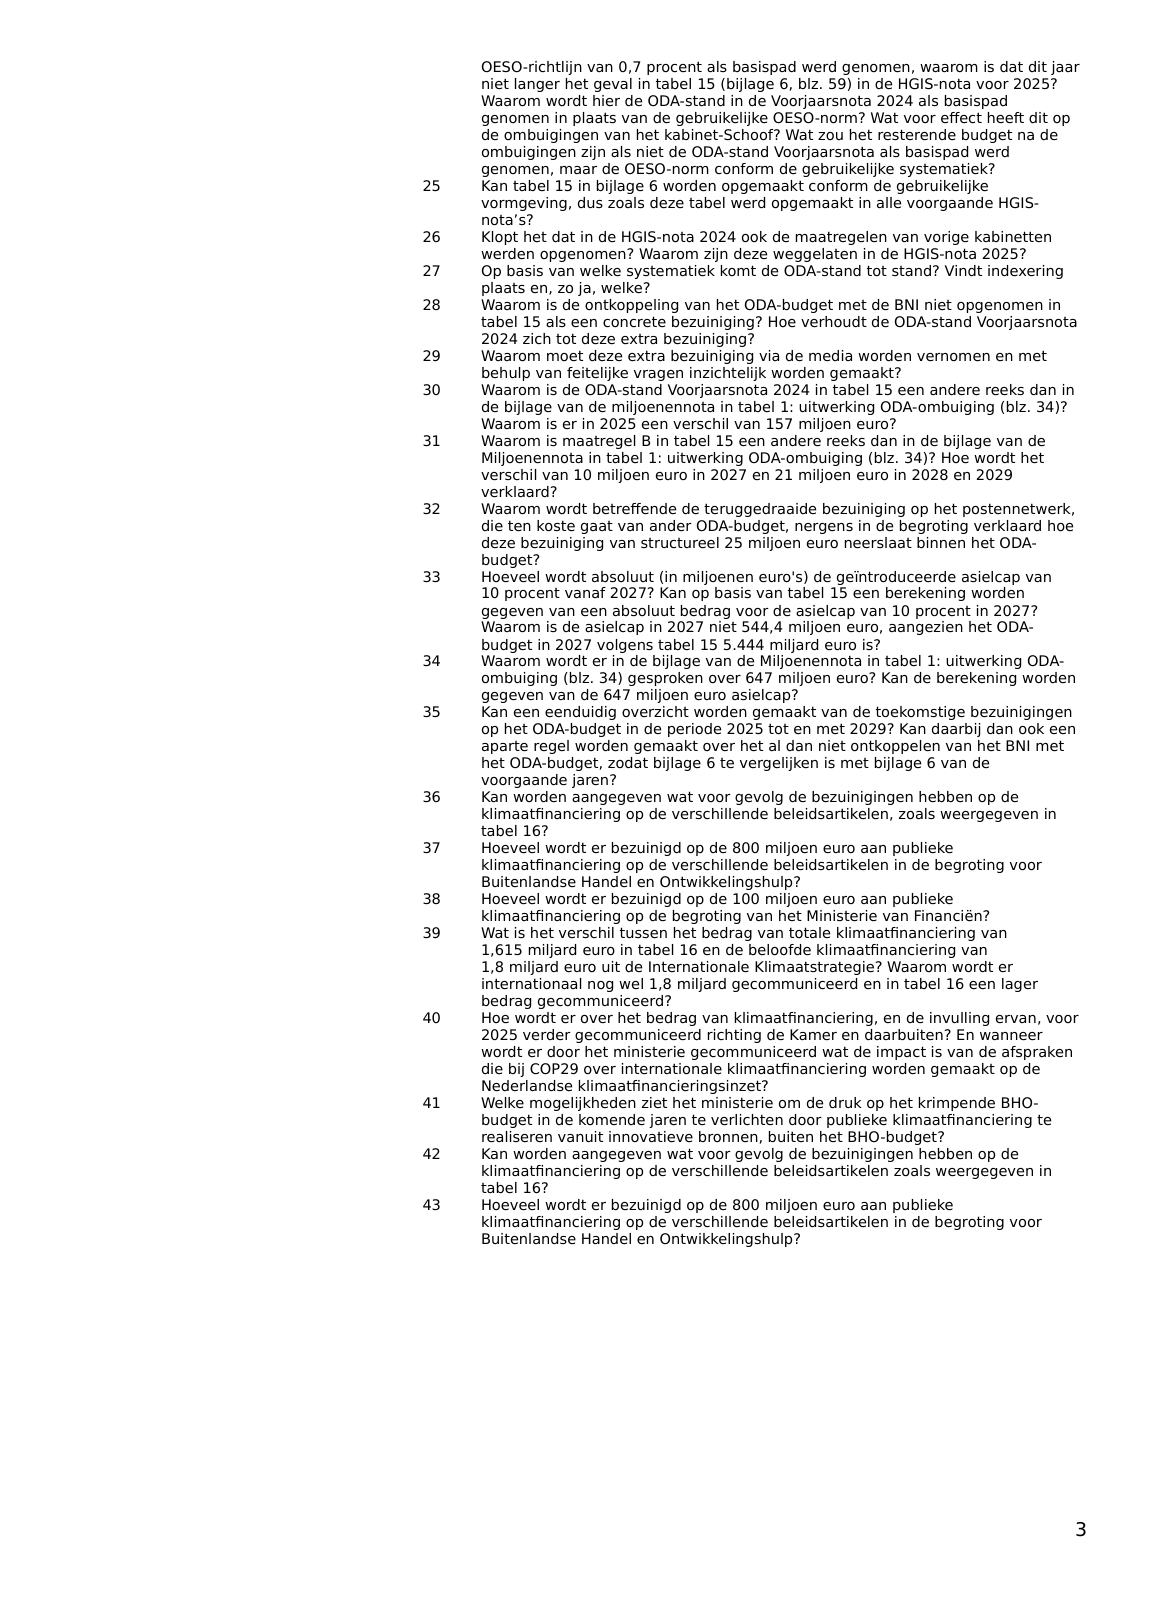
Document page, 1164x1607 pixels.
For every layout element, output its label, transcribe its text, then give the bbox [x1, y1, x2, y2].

table_cell Hoeveel wordt er bezuinigd op de 100 miljoen euro aan publieke klimaatfinanciering op de begroting van het Ministerie van Financiën? [475, 891, 1087, 925]
table_cell 36 [422, 789, 475, 840]
table_cell Waarom is maatregel B in tabel 15 een andere reeks dan in de bijlage van de Miljoenennota in tabel 1: uitwerking ODA-ombuiging (blz. 34)? Hoe wordt het verschil van 10 miljoen euro in 2027 en 21 miljoen euro in 2028 en 2029 verklaard? [475, 433, 1087, 501]
table_cell Kan worden aangegeven wat voor gevolg de bezuinigingen hebben op de klimaatfinanciering op de verschillende beleidsartikelen, zoals weergegeven in tabel 16? [475, 789, 1087, 840]
table_cell 39 [422, 925, 475, 1010]
table_cell Hoeveel wordt er bezuinigd op de 800 miljoen euro aan publieke klimaatfinanciering op de verschillende beleidsartikelen in de begroting voor Buitenlandse Handel en Ontwikkelingshulp? [475, 840, 1087, 891]
table_cell 33 [422, 569, 475, 653]
table_cell Waarom is de ODA-stand Voorjaarsnota 2024 in tabel 15 een andere reeks dan in de bijlage van de miljoenennota in tabel 1: uitwerking ODA-ombuiging (blz. 34)? Waarom is er in 2025 een verschil van 157 miljoen euro? [475, 382, 1087, 433]
table_cell 27 [422, 263, 475, 297]
table_cell 41 [422, 1095, 475, 1146]
table_cell Welke mogelijkheden ziet het ministerie om de druk op het krimpende BHO-budget in de komende jaren te verlichten door publieke klimaatfinanciering te realiseren vanuit innovatieve bronnen, buiten het BHO-budget? [475, 1095, 1087, 1146]
table_cell 38 [422, 891, 475, 925]
table_cell Hoe wordt er over het bedrag van klimaatfinanciering, en de invulling ervan, voor 2025 verder gecommuniceerd richting de Kamer en daarbuiten? En wanneer wordt er door het ministerie gecommuniceerd wat de impact is van de afspraken die bij COP29 over internationale klimaatfinanciering worden gemaakt op de Nederlandse klimaatfinancieringsinzet? [475, 1010, 1087, 1095]
table_cell 34 [422, 653, 475, 704]
table_cell 29 [422, 348, 475, 382]
table_cell 26 [422, 229, 475, 263]
table_cell [422, 59, 475, 178]
table_cell Kan worden aangegeven wat voor gevolg de bezuinigingen hebben op de klimaatfinanciering op de verschillende beleidsartikelen zoals weergegeven in tabel 16? [475, 1146, 1087, 1197]
table_cell Wat is het verschil tussen het bedrag van totale klimaatfinanciering van 1,615 miljard euro in tabel 16 en de beloofde klimaatfinanciering van 1,8 miljard euro uit de Internationale Klimaatstrategie? Waarom wordt er internationaal nog wel 1,8 miljard gecommuniceerd en in tabel 16 een lager bedrag gecommuniceerd? [475, 925, 1087, 1010]
table_cell 43 [422, 1197, 475, 1248]
table_cell 30 [422, 382, 475, 433]
table_cell Waarom is de ontkoppeling van het ODA-budget met de BNI niet opgenomen in tabel 15 als een concrete bezuiniging? Hoe verhoudt de ODA-stand Voorjaarsnota 2024 zich tot deze extra bezuiniging? [475, 297, 1087, 348]
table_cell OESO-richtlijn van 0,7 procent als basispad werd genomen, waarom is dat dit jaar niet langer het geval in tabel 15 (bijlage 6, blz. 59) in de HGIS-nota voor 2025? Waarom wordt hier de ODA-stand in de Voorjaarsnota 2024 als basispad genomen in plaats van de gebruikelijke OESO-norm? Wat voor effect heeft dit op de ombuigingen van het kabinet-Schoof? Wat zou het resterende budget na de ombuigingen zijn als niet de ODA-stand Voorjaarsnota als basispad werd genomen, maar de OESO-norm conform de gebruikelijke systematiek? [475, 59, 1087, 178]
table_cell 25 [422, 178, 475, 229]
table_cell Kan tabel 15 in bijlage 6 worden opgemaakt conform de gebruikelijke vormgeving, dus zoals deze tabel werd opgemaakt in alle voorgaande HGIS-nota’s? [475, 178, 1087, 229]
table_cell Waarom wordt er in de bijlage van de Miljoenennota in tabel 1: uitwerking ODA-ombuiging (blz. 34) gesproken over 647 miljoen euro? Kan de berekening worden gegeven van de 647 miljoen euro asielcap? [475, 653, 1087, 704]
table_cell 40 [422, 1010, 475, 1095]
table_cell Waarom moet deze extra bezuiniging via de media worden vernomen en met behulp van feitelijke vragen inzichtelijk worden gemaakt? [475, 348, 1087, 382]
table_cell Hoeveel wordt absoluut (in miljoenen euro's) de geïntroduceerde asielcap van 10 procent vanaf 2027? Kan op basis van tabel 15 een berekening worden gegeven van een absoluut bedrag voor de asielcap van 10 procent in 2027? Waarom is de asielcap in 2027 niet 544,4 miljoen euro, aangezien het ODA-budget in 2027 volgens tabel 15 5.444 miljard euro is? [475, 569, 1087, 653]
table_cell Kan een eenduidig overzicht worden gemaakt van de toekomstige bezuinigingen op het ODA-budget in de periode 2025 tot en met 2029? Kan daarbij dan ook een aparte regel worden gemaakt over het al dan niet ontkoppelen van het BNI met het ODA-budget, zodat bijlage 6 te vergelijken is met bijlage 6 van de voorgaande jaren? [475, 704, 1087, 789]
table_cell 35 [422, 704, 475, 789]
table_cell 31 [422, 433, 475, 501]
table_cell Waarom wordt betreffende de teruggedraaide bezuiniging op het postennetwerk, die ten koste gaat van ander ODA-budget, nergens in de begroting verklaard hoe deze bezuiniging van structureel 25 miljoen euro neerslaat binnen het ODA-budget? [475, 501, 1087, 568]
table_cell 37 [422, 840, 475, 891]
table_cell 32 [422, 501, 475, 568]
table_cell Hoeveel wordt er bezuinigd op de 800 miljoen euro aan publieke klimaatfinanciering op de verschillende beleidsartikelen in de begroting voor Buitenlandse Handel en Ontwikkelingshulp? [475, 1197, 1087, 1248]
table_cell Klopt het dat in de HGIS-nota 2024 ook de maatregelen van vorige kabinetten werden opgenomen? Waarom zijn deze weggelaten in de HGIS-nota 2025? [475, 229, 1087, 263]
table_cell 28 [422, 297, 475, 348]
table_cell 42 [422, 1146, 475, 1197]
table_cell Op basis van welke systematiek komt de ODA-stand tot stand? Vindt indexering plaats en, zo ja, welke? [475, 263, 1087, 297]
